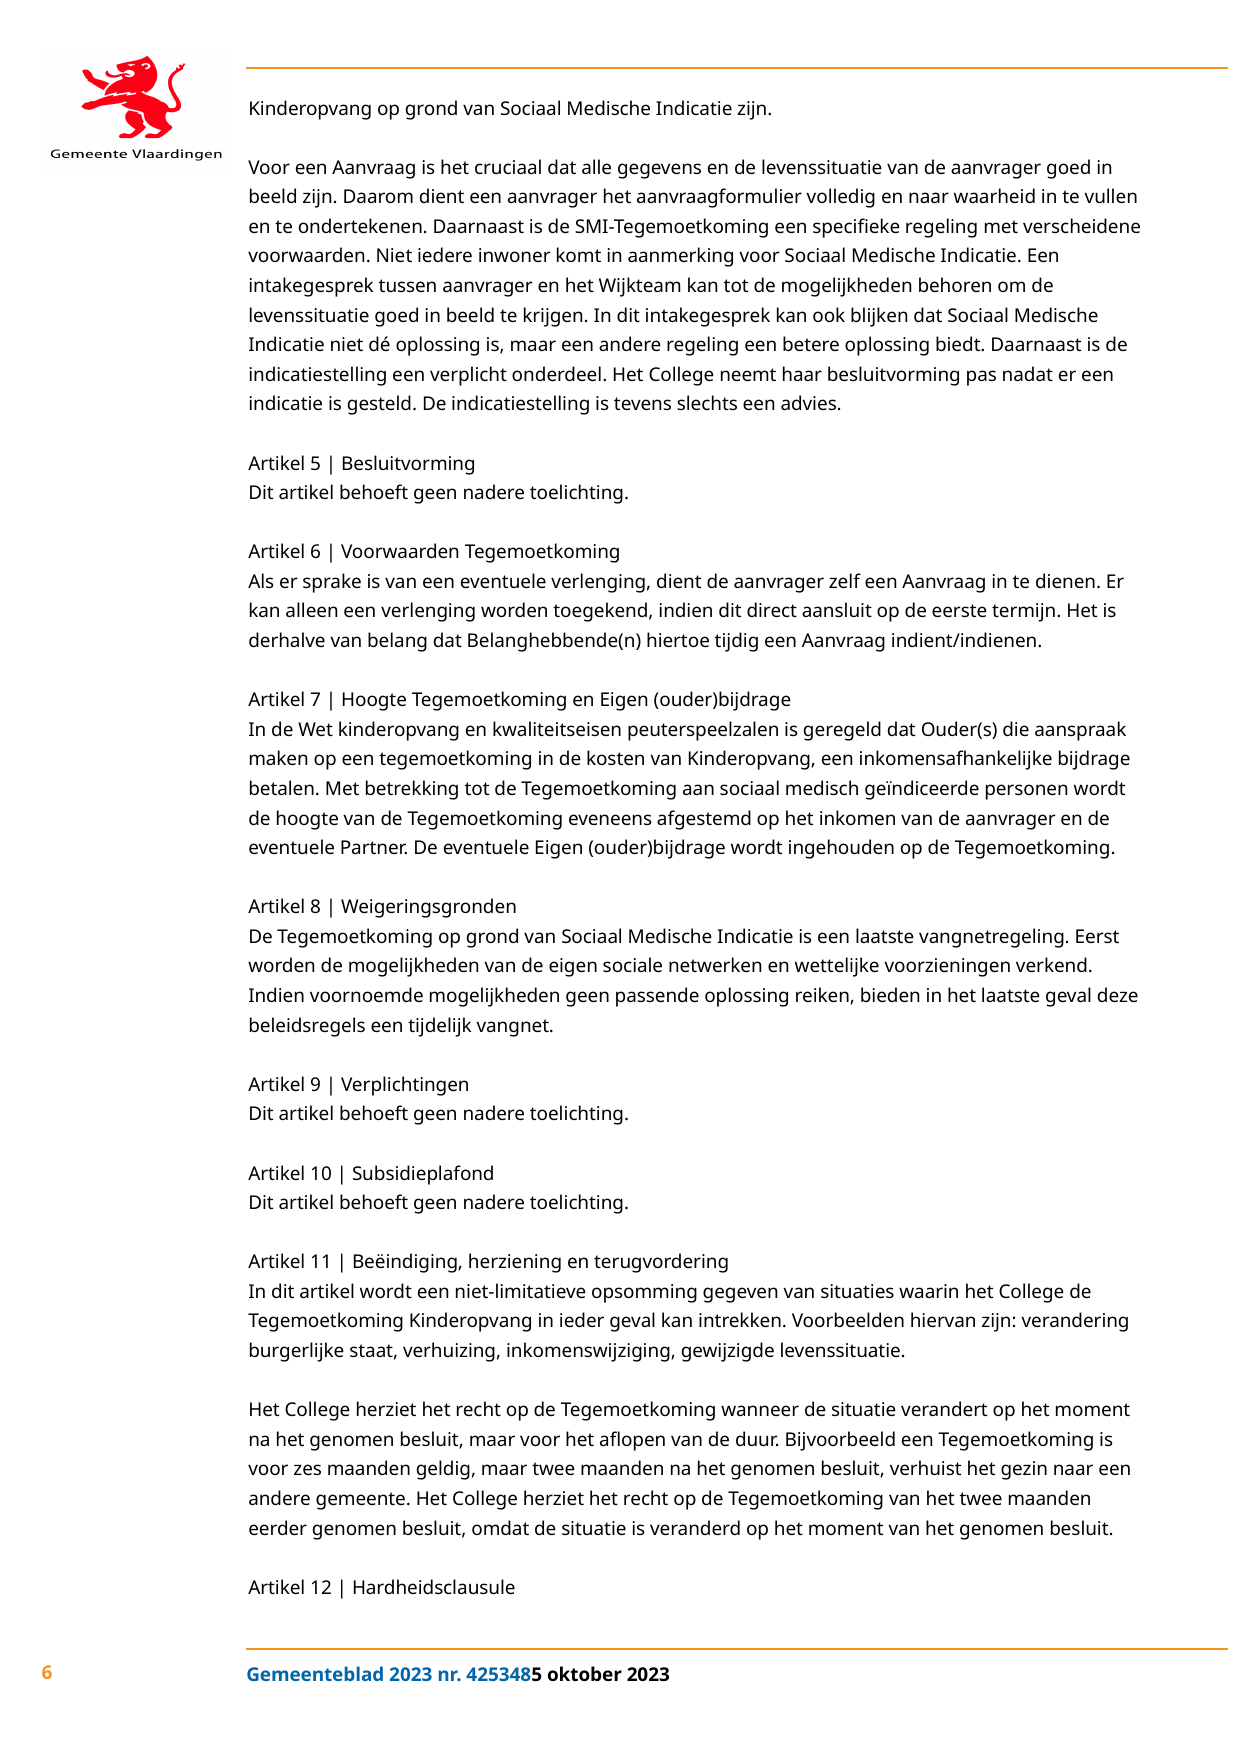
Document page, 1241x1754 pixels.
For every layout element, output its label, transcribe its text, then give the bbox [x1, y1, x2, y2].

text Artikel 12 | Hardheidsclausule [248, 1574, 1152, 1600]
text In dit artikel wordt een niet-limitatieve opsomming gegeven van situaties waarin het College de Tegemoetkoming Kinderopvang in ieder geval kan intrekken. Voorbeelden hiervan zijn: verandering burgerlijke staat, verhuizing, inkomenswijziging, gewijzigde levenssituatie. [248, 1278, 1152, 1363]
text De Tegemoetkoming op grond van Sociaal Medische Indicatie is een laatste vangnetregeling. Eerst worden de mogelijkheden van de eigen sociale netwerken en wettelijke voorzieningen verkend. Indien voornoemde mogelijkheden geen passende oplossing reiken, bieden in het laatste geval deze beleidsregels een tijdelijk vangnet. [248, 923, 1152, 1038]
text Voor een Aanvraag is het cruciaal dat alle gegevens en de levenssituatie van de aanvrager goed in beeld zijn. Daarom dient een aanvrager het aanvraagformulier volledig en naar waarheid in te vullen en te ondertekenen. Daarnaast is de SMI-Tegemoetkoming een specifieke regeling met verscheidene voorwaarden. Niet iedere inwoner komt in aanmerking voor Sociaal Medische Indicatie. Een intakegesprek tussen aanvrager en het Wijkteam kan tot de mogelijkheden behoren om de levenssituatie goed in beeld te krijgen. In dit intakegesprek kan ook blijken dat Sociaal Medische Indicatie niet dé oplossing is, maar een andere regeling een betere oplossing biedt. Daarnaast is de indicatiestelling een verplicht onderdeel. Het College neemt haar besluitvorming pas nadat er een indicatie is gesteld. De indicatiestelling is tevens slechts een advies. [248, 154, 1152, 416]
text Artikel 6 | Voorwaarden Tegemoetkoming [248, 538, 1152, 564]
text Het College herziet het recht op de Tegemoetkoming wanneer de situatie verandert op het moment na het genomen besluit, maar voor het aflopen van de duur. Bijvoorbeeld een Tegemoetkoming is voor zes maanden geldig, maar twee maanden na het genomen besluit, verhuist het gezin naar een andere gemeente. Het College herziet het recht op de Tegemoetkoming van het twee maanden eerder genomen besluit, omdat de situatie is veranderd op het moment van het genomen besluit. [248, 1396, 1152, 1541]
text Artikel 10 | Subsidieplafond [248, 1160, 1152, 1186]
picture [41, 47, 231, 172]
text Artikel 7 | Hoogte Tegemoetkoming en Eigen (ouder)bijdrage [248, 686, 1152, 712]
text Artikel 8 | Weigeringsgronden [248, 893, 1152, 919]
text Artikel 9 | Verplichtingen [248, 1071, 1152, 1097]
text Artikel 5 | Besluitvorming [248, 450, 1152, 476]
text Artikel 11 | Beëindiging, herziening en terugvordering [248, 1248, 1152, 1274]
text Dit artikel behoeft geen nadere toelichting. [248, 1189, 1152, 1215]
text Dit artikel behoeft geen nadere toelichting. [248, 479, 1152, 505]
text Als er sprake is van een eventuele verlenging, dient de aanvrager zelf een Aanvraag in te dienen. Er kan alleen een verlenging worden toegekend, indien dit direct aansluit op de eerste termijn. Het is derhalve van belang dat Belanghebbende(n) hiertoe tijdig een Aanvraag indient/indienen. [248, 568, 1152, 653]
text In de Wet kinderopvang en kwaliteitseisen peuterspeelzalen is geregeld dat Ouder(s) die aanspraak maken op een tegemoetkoming in de kosten van Kinderopvang, een inkomensafhankelijke bijdrage betalen. Met betrekking tot de Tegemoetkoming aan sociaal medisch geïndiceerde personen wordt de hoogte van de Tegemoetkoming eveneens afgestemd op het inkomen van de aanvrager en de eventuele Partner. De eventuele Eigen (ouder)bijdrage wordt ingehouden op de Tegemoetkoming. [248, 716, 1152, 860]
text Dit artikel behoeft geen nadere toelichting. [248, 1101, 1152, 1126]
text Kinderopvang op grond van Sociaal Medische Indicatie zijn. [248, 95, 1152, 121]
